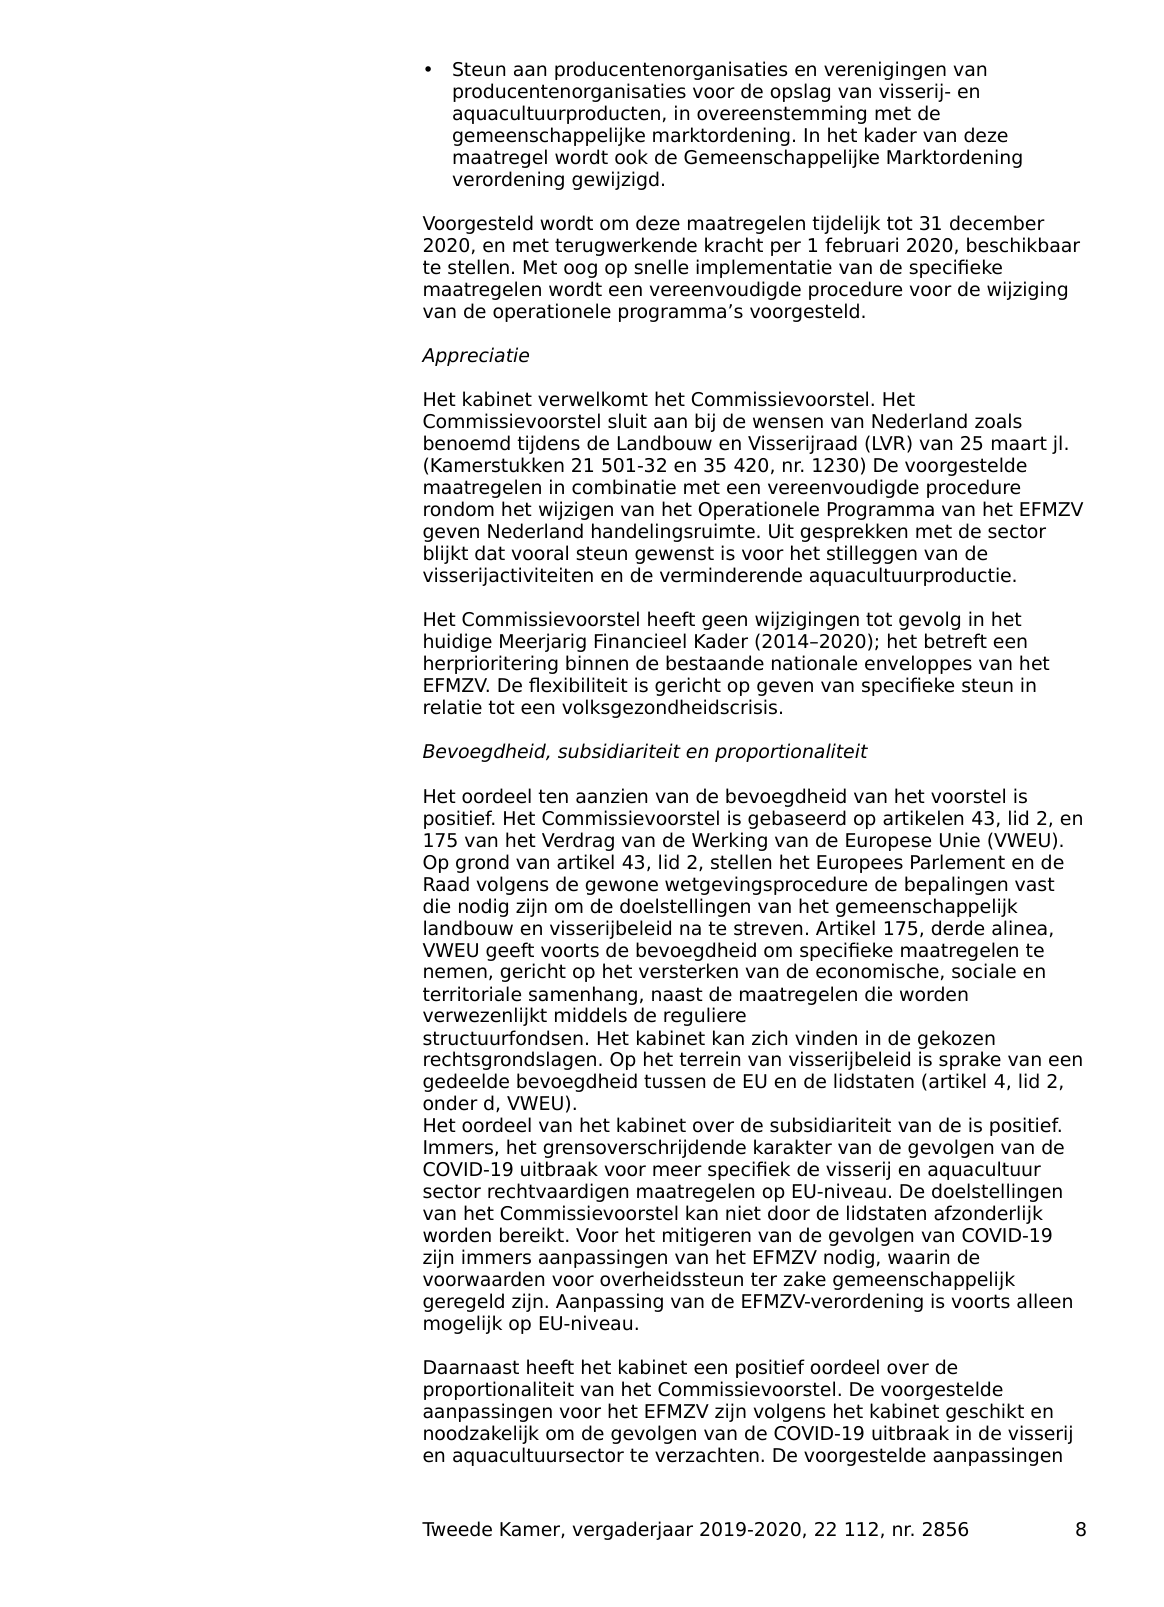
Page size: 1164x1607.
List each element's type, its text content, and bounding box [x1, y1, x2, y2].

text structuurfondsen. Het kabinet kan zich vinden in de gekozen rechtsgrondslagen. Op het terrein van visserijbeleid is sprake van een gedeelde bevoegdheid tussen de EU en de lidstaten (artikel 4, lid 2, onder d, VWEU). [422, 1027, 1087, 1115]
text Voorgesteld wordt om deze maatregelen tijdelijk tot 31 december 2020, en met terugwerkende kracht per 1 februari 2020, beschikbaar te stellen. Met oog op snelle implementatie van de specifieke maatregelen wordt een vereenvoudigde procedure voor de wijziging van de operationele programma’s voorgesteld. [422, 213, 1087, 323]
subtitle Bevoegdheid, subsidiariteit en proportionaliteit [422, 741, 1087, 763]
text Het Commissievoorstel heeft geen wijzigingen tot gevolg in het huidige Meerjarig Financieel Kader (2014–2020); het betreft een herprioritering binnen de bestaande nationale enveloppes van het EFMZV. De flexibiliteit is gericht op geven van specifieke steun in relatie tot een volksgezondheidscrisis. [422, 609, 1087, 719]
subtitle Appreciatie [422, 345, 1087, 367]
text Het oordeel van het kabinet over de subsidiariteit van de is positief. Immers, het grensoverschrijdende karakter van de gevolgen van de COVID-19 uitbraak voor meer specifiek de visserij en aquacultuur sector rechtvaardigen maatregelen op EU-niveau. De doelstellingen van het Commissievoorstel kan niet door de lidstaten afzonderlijk worden bereikt. Voor het mitigeren van de gevolgen van COVID-19 zijn immers aanpassingen van het EFMZV nodig, waarin de voorwaarden voor overheidssteun ter zake gemeenschappelijk geregeld zijn. Aanpassing van de EFMZV-verordening is voorts alleen mogelijk op EU-niveau. [422, 1115, 1087, 1335]
text Het kabinet verwelkomt het Commissievoorstel. Het Commissievoorstel sluit aan bij de wensen van Nederland zoals benoemd tijdens de Landbouw en Visserijraad (LVR) van 25 maart jl. (Kamerstukken 21 501-32 en 35 420, nr. 1230) De voorgestelde maatregelen in combinatie met een vereenvoudigde procedure rondom het wijzigen van het Operationele Programma van het EFMZV geven Nederland handelingsruimte. Uit gesprekken met de sector blijkt dat vooral steun gewenst is voor het stilleggen van de visserijactiviteiten en de verminderende aquacultuurproductie. [422, 389, 1087, 587]
text • Steun aan producentenorganisaties en verenigingen van producentenorganisaties voor de opslag van visserij- en aquacultuurproducten, in overeenstemming met de gemeenschappelijke marktordening. In het kader van deze maatregel wordt ook de Gemeenschappelijke Marktordening verordening gewijzigd. [422, 59, 1087, 191]
text Daarnaast heeft het kabinet een positief oordeel over de proportionaliteit van het Commissievoorstel. De voorgestelde aanpassingen voor het EFMZV zijn volgens het kabinet geschikt en noodzakelijk om de gevolgen van de COVID-19 uitbraak in de visserij en aquacultuursector te verzachten. De voorgestelde aanpassingen [422, 1357, 1087, 1467]
text Het oordeel ten aanzien van de bevoegdheid van het voorstel is positief. Het Commissievoorstel is gebaseerd op artikelen 43, lid 2, en 175 van het Verdrag van de Werking van de Europese Unie (VWEU). Op grond van artikel 43, lid 2, stellen het Europees Parlement en de Raad volgens de gewone wetgevingsprocedure de bepalingen vast die nodig zijn om de doelstellingen van het gemeenschappelijk landbouw en visserijbeleid na te streven. Artikel 175, derde alinea, VWEU geeft voorts de bevoegdheid om specifieke maatregelen te nemen, gericht op het versterken van de economische, sociale en territoriale samenhang, naast de maatregelen die worden verwezenlijkt middels de reguliere [422, 786, 1087, 1027]
